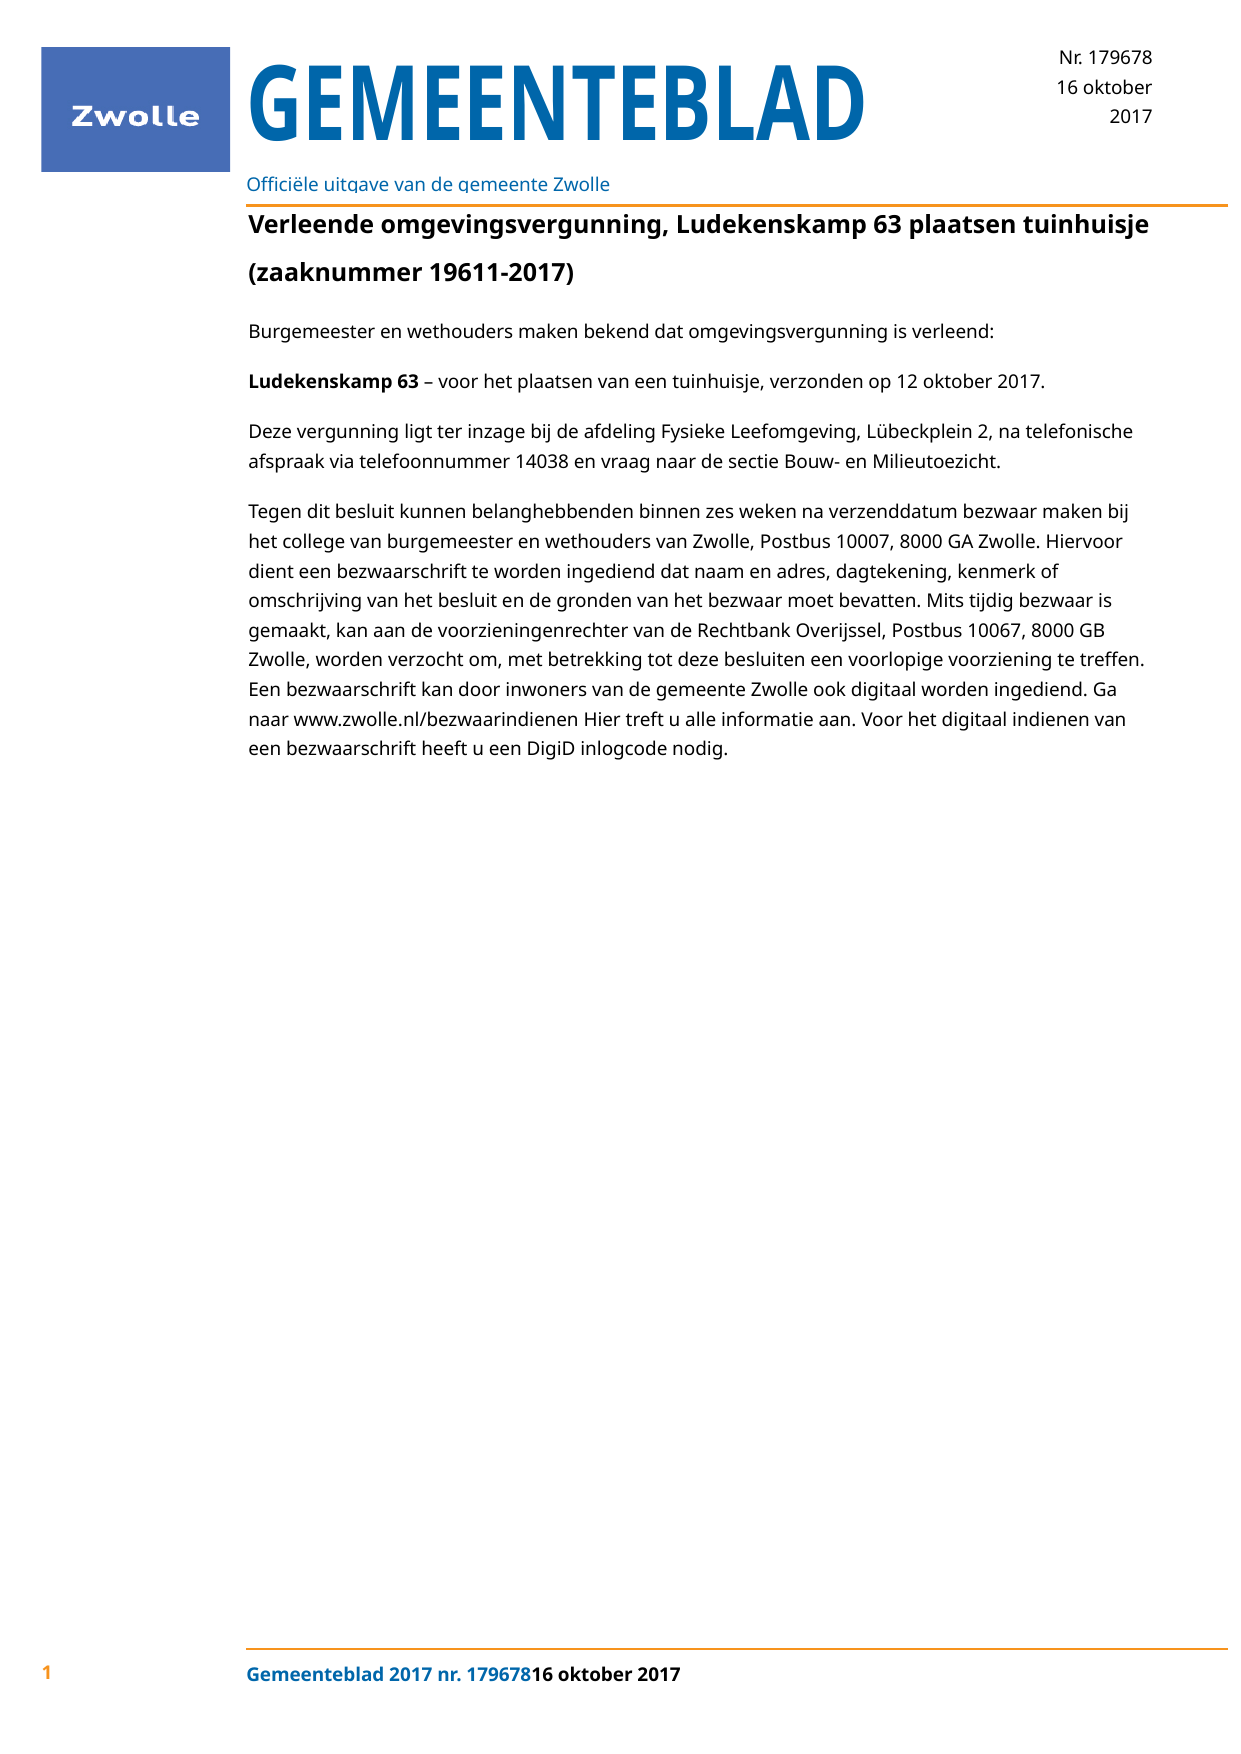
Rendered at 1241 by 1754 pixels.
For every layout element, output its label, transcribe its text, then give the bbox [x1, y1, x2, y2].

text Ludekenskamp 63 – voor het plaatsen van een tuinhuisje, verzonden op 12 oktober 2017. [248, 368, 1152, 394]
text Verleende omgevingsvergunning, Ludekenskamp 63 plaatsen tuinhuisje (zaaknummer 19611-2017) [248, 207, 1152, 288]
picture [41, 47, 231, 172]
text Deze vergunning ligt ter inzage bij de afdeling Fysieke Leefomgeving, Lübeckplein 2, na telefonische afspraak via telefoonnummer 14038 en vraag naar de sectie Bouw- en Milieutoezicht. [248, 419, 1152, 474]
text Tegen dit besluit kunnen belanghebbenden binnen zes weken na verzenddatum bezwaar maken bij het college van burgemeester en wethouders van Zwolle, Postbus 10007, 8000 GA Zwolle. Hiervoor dient een bezwaarschrift te worden ingediend dat naam en adres, dagtekening, kenmerk of omschrijving van het besluit en de gronden van het bezwaar moet bevatten. Mits tijdig bezwaar is gemaakt, kan aan de voorzieningenrechter van de Rechtbank Overijssel, Postbus 10067, 8000 GB Zwolle, worden verzocht om, met betrekking tot deze besluiten een voorlopige voorziening te treffen. Een bezwaarschrift kan door inwoners van de gemeente Zwolle ook digitaal worden ingediend. Ga naar www.zwolle.nl/bezwaarindienen Hier treft u alle informatie aan. Voor het digitaal indienen van een bezwaarschrift heeft u een DigiD inlogcode nodig. [248, 499, 1152, 761]
text Burgemeester en wethouders maken bekend dat omgevingsvergunning is verleend: [248, 318, 1152, 344]
